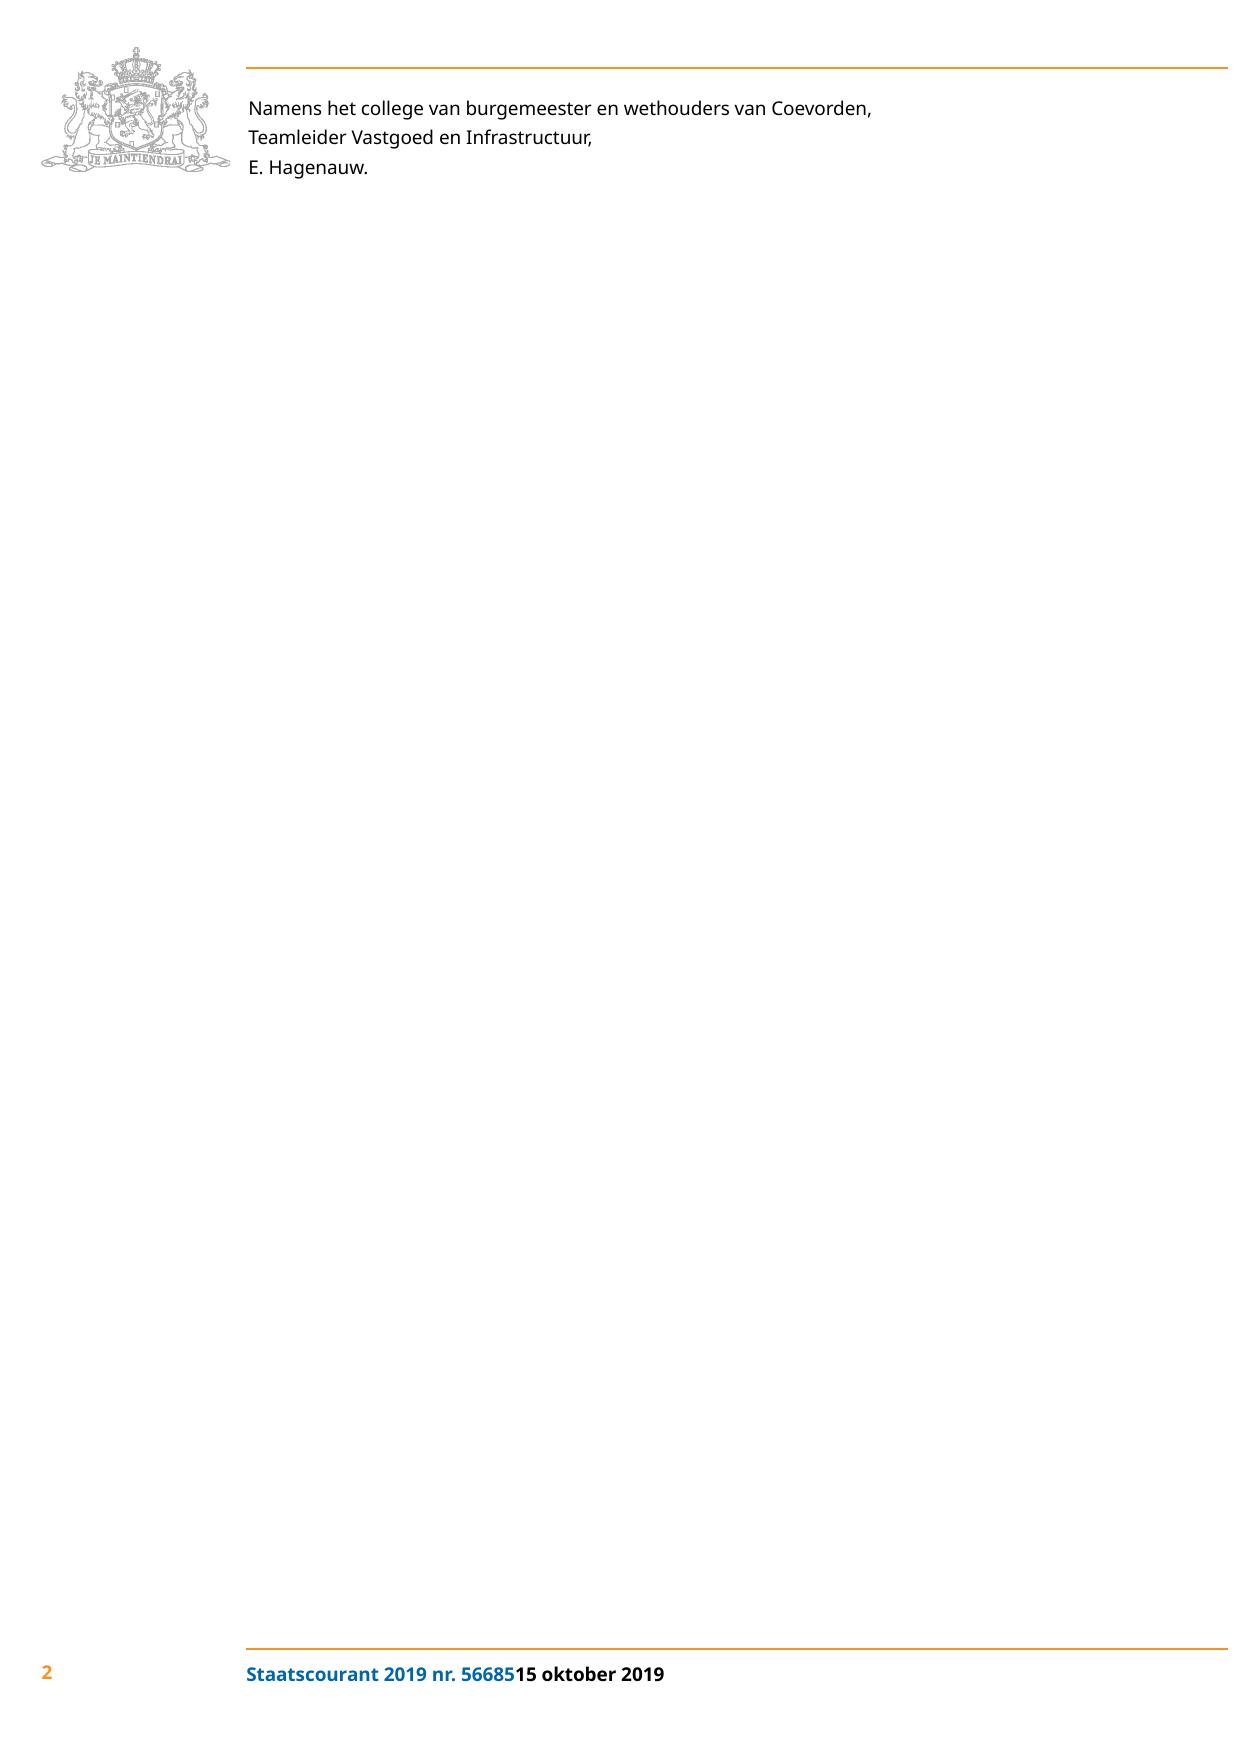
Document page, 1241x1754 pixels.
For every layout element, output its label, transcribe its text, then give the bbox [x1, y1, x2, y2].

text Teamleider Vastgoed en Infrastructuur, [248, 124, 1152, 150]
picture [41, 47, 231, 172]
text E. Hagenauw. [248, 154, 1152, 180]
text Namens het college van burgemeester en wethouders van Coevorden, [248, 95, 1152, 121]
